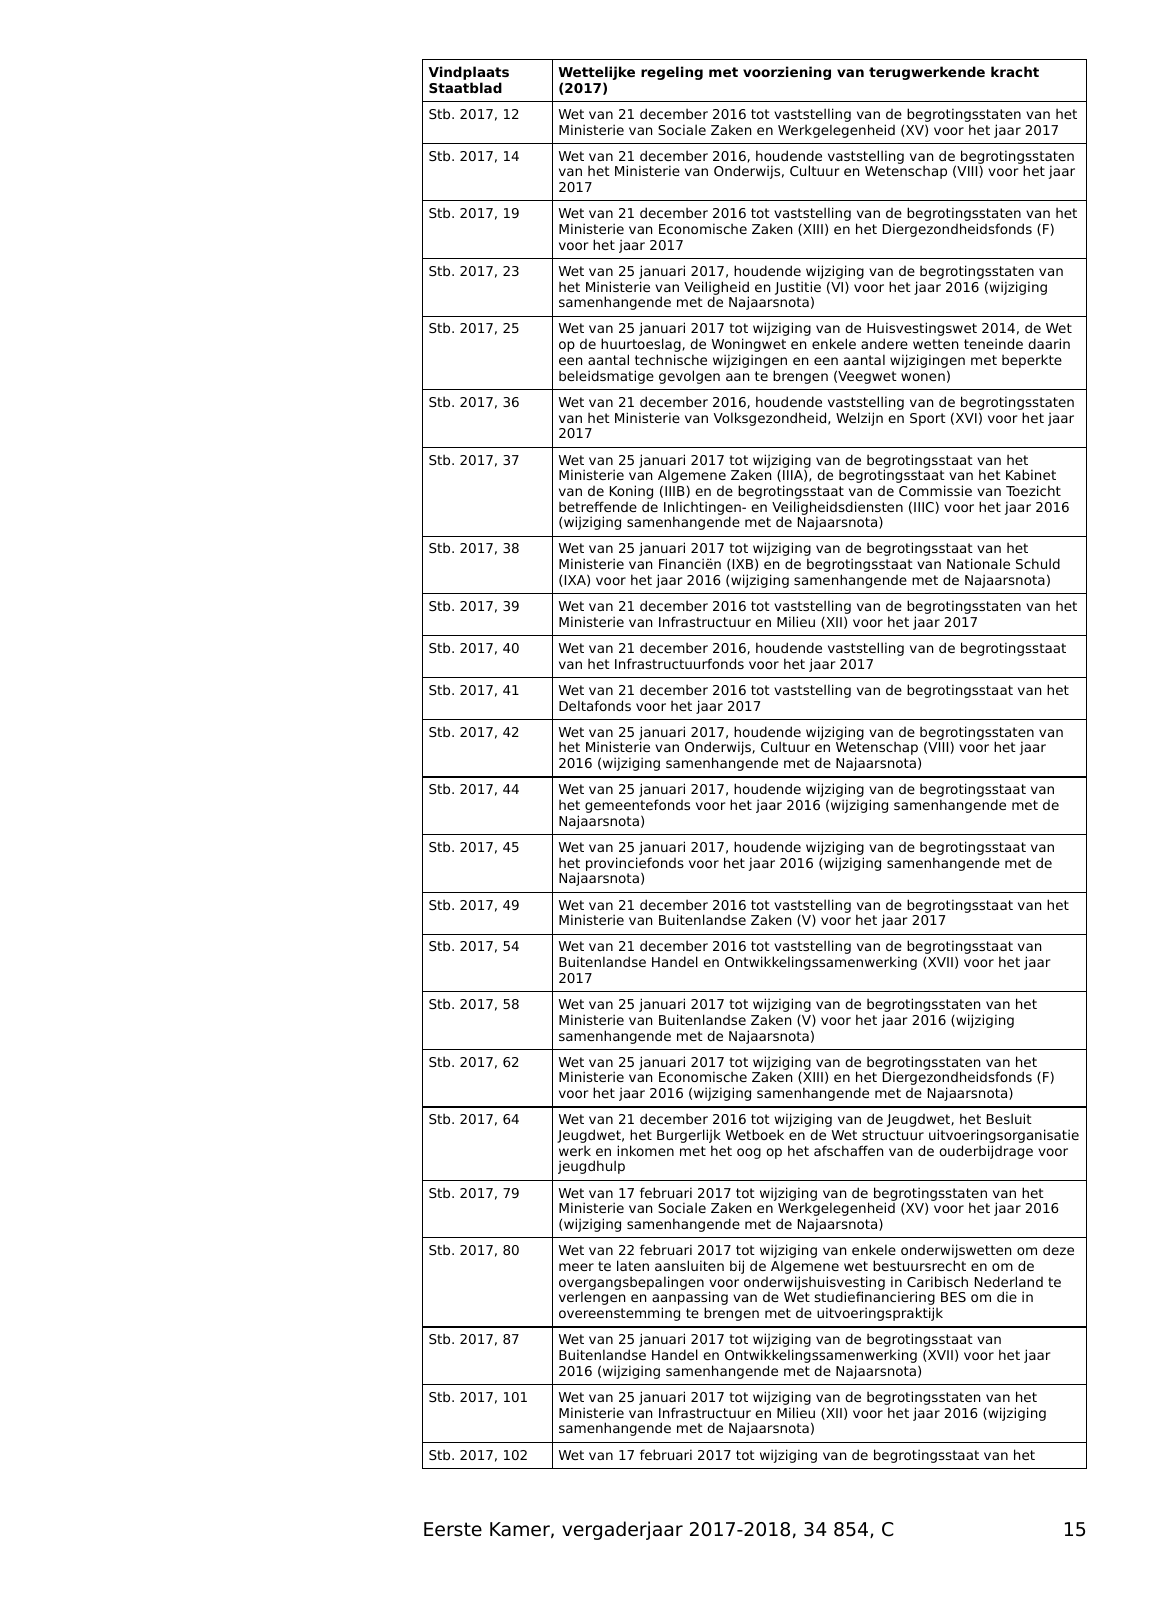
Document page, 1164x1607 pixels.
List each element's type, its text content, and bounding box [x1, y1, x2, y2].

table_cell Stb. 2017, 80 [423, 1238, 552, 1326]
table_cell Wet van 25 januari 2017, houdende wijziging van de begrotingsstaten van het Ministerie van Onderwijs, Cultuur en Wetenschap (VIII) voor het jaar 2016 (wijziging samenhangende met de Najaarsnota) [553, 720, 1086, 776]
table_cell Stb. 2017, 102 [423, 1443, 552, 1468]
table_cell Wet van 21 december 2016 tot wijziging van de Jeugdwet, het Besluit Jeugdwet, het Burgerlijk Wetboek en de Wet structuur uitvoeringsorganisatie werk en inkomen met het oog op het afschaffen van de ouderbijdrage voor jeugdhulp [553, 1108, 1086, 1180]
table_cell Stb. 2017, 40 [423, 636, 552, 677]
table_cell Stb. 2017, 36 [423, 390, 552, 447]
table_header Vindplaats Staatblad [423, 60, 552, 101]
table_cell Stb. 2017, 25 [423, 317, 552, 389]
table_cell Stb. 2017, 19 [423, 201, 552, 258]
table_cell Wet van 25 januari 2017, houdende wijziging van de begrotingsstaat van het gemeentefonds voor het jaar 2016 (wijziging samenhangende met de Najaarsnota) [553, 778, 1086, 834]
table_cell Stb. 2017, 54 [423, 935, 552, 991]
table_cell Stb. 2017, 64 [423, 1108, 552, 1180]
table_cell Wet van 21 december 2016 tot vaststelling van de begrotingsstaten van het Ministerie van Economische Zaken (XIII) en het Diergezondheidsfonds (F) voor het jaar 2017 [553, 201, 1086, 258]
table_cell Stb. 2017, 41 [423, 678, 552, 719]
table_cell Stb. 2017, 23 [423, 259, 552, 316]
table_cell Wet van 25 januari 2017 tot wijziging van de begrotingsstaat van Buitenlandse Handel en Ontwikkelingssamenwerking (XVII) voor het jaar 2016 (wijziging samenhangende met de Najaarsnota) [553, 1328, 1086, 1384]
table_cell Stb. 2017, 45 [423, 835, 552, 892]
table_cell Wet van 21 december 2016 tot vaststelling van de begrotingsstaten van het Ministerie van Sociale Zaken en Werkgelegenheid (XV) voor het jaar 2017 [553, 102, 1086, 143]
table_cell Stb. 2017, 42 [423, 720, 552, 776]
table_cell Wet van 21 december 2016, houdende vaststelling van de begrotingsstaten van het Ministerie van Onderwijs, Cultuur en Wetenschap (VIII) voor het jaar 2017 [553, 144, 1086, 200]
table_cell Wet van 25 januari 2017 tot wijziging van de begrotingsstaten van het Ministerie van Economische Zaken (XIII) en het Diergezondheidsfonds (F) voor het jaar 2016 (wijziging samenhangende met de Najaarsnota) [553, 1050, 1086, 1106]
table_cell Stb. 2017, 58 [423, 992, 552, 1049]
table_cell Stb. 2017, 38 [423, 537, 552, 593]
table_cell Wet van 25 januari 2017 tot wijziging van de begrotingsstaat van het Ministerie van Financiën (IXB) en de begrotingsstaat van Nationale Schuld (IXA) voor het jaar 2016 (wijziging samenhangende met de Najaarsnota) [553, 537, 1086, 593]
table_cell Wet van 21 december 2016 tot vaststelling van de begrotingsstaat van het Ministerie van Buitenlandse Zaken (V) voor het jaar 2017 [553, 893, 1086, 933]
table_header Wettelijke regeling met voorziening van terugwerkende kracht (2017) [553, 60, 1086, 101]
table_cell Wet van 21 december 2016 tot vaststelling van de begrotingsstaat van Buitenlandse Handel en Ontwikkelingssamenwerking (XVII) voor het jaar 2017 [553, 935, 1086, 991]
table_cell Wet van 17 februari 2017 tot wijziging van de begrotingsstaat van het [553, 1443, 1086, 1468]
table_cell Wet van 21 december 2016, houdende vaststelling van de begrotingsstaten van het Ministerie van Volksgezondheid, Welzijn en Sport (XVI) voor het jaar 2017 [553, 390, 1086, 447]
table_cell Stb. 2017, 14 [423, 144, 552, 200]
table_cell Wet van 25 januari 2017, houdende wijziging van de begrotingsstaat van het provinciefonds voor het jaar 2016 (wijziging samenhangende met de Najaarsnota) [553, 835, 1086, 892]
table_cell Wet van 21 december 2016 tot vaststelling van de begrotingsstaat van het Deltafonds voor het jaar 2017 [553, 678, 1086, 719]
table_cell Stb. 2017, 87 [423, 1328, 552, 1384]
table_cell Wet van 25 januari 2017 tot wijziging van de begrotingsstaat van het Ministerie van Algemene Zaken (IIIA), de begrotingsstaat van het Kabinet van de Koning (IIIB) en de begrotingsstaat van de Commissie van Toezicht betreffende de Inlichtingen- en Veiligheidsdiensten (IIIC) voor het jaar 2016 (wijziging samenhangende met de Najaarsnota) [553, 448, 1086, 536]
table_cell Stb. 2017, 39 [423, 594, 552, 635]
table_cell Wet van 17 februari 2017 tot wijziging van de begrotingsstaten van het Ministerie van Sociale Zaken en Werkgelegenheid (XV) voor het jaar 2016 (wijziging samenhangende met de Najaarsnota) [553, 1181, 1086, 1237]
table_cell Wet van 21 december 2016 tot vaststelling van de begrotingsstaten van het Ministerie van Infrastructuur en Milieu (XII) voor het jaar 2017 [553, 594, 1086, 635]
table_cell Stb. 2017, 62 [423, 1050, 552, 1106]
table_cell Stb. 2017, 12 [423, 102, 552, 143]
table_cell Wet van 25 januari 2017 tot wijziging van de begrotingsstaten van het Ministerie van Infrastructuur en Milieu (XII) voor het jaar 2016 (wijziging samenhangende met de Najaarsnota) [553, 1385, 1086, 1442]
table_cell Wet van 21 december 2016, houdende vaststelling van de begrotingsstaat van het Infrastructuurfonds voor het jaar 2017 [553, 636, 1086, 677]
table_cell Wet van 25 januari 2017, houdende wijziging van de begrotingsstaten van het Ministerie van Veiligheid en Justitie (VI) voor het jaar 2016 (wijziging samenhangende met de Najaarsnota) [553, 259, 1086, 316]
table_cell Wet van 22 februari 2017 tot wijziging van enkele onderwijswetten om deze meer te laten aansluiten bij de Algemene wet bestuursrecht en om de overgangsbepalingen voor onderwijshuisvesting in Caribisch Nederland te verlengen en aanpassing van de Wet studiefinanciering BES om die in overeenstemming te brengen met de uitvoeringspraktijk [553, 1238, 1086, 1326]
table_cell Stb. 2017, 79 [423, 1181, 552, 1237]
table_cell Stb. 2017, 37 [423, 448, 552, 536]
table_cell Wet van 25 januari 2017 tot wijziging van de begrotingsstaten van het Ministerie van Buitenlandse Zaken (V) voor het jaar 2016 (wijziging samenhangende met de Najaarsnota) [553, 992, 1086, 1049]
table_cell Stb. 2017, 49 [423, 893, 552, 933]
table_cell Wet van 25 januari 2017 tot wijziging van de Huisvestingswet 2014, de Wet op de huurtoeslag, de Woningwet en enkele andere wetten teneinde daarin een aantal technische wijzigingen en een aantal wijzigingen met beperkte beleidsmatige gevolgen aan te brengen (Veegwet wonen) [553, 317, 1086, 389]
table_cell Stb. 2017, 101 [423, 1385, 552, 1442]
table_cell Stb. 2017, 44 [423, 778, 552, 834]
